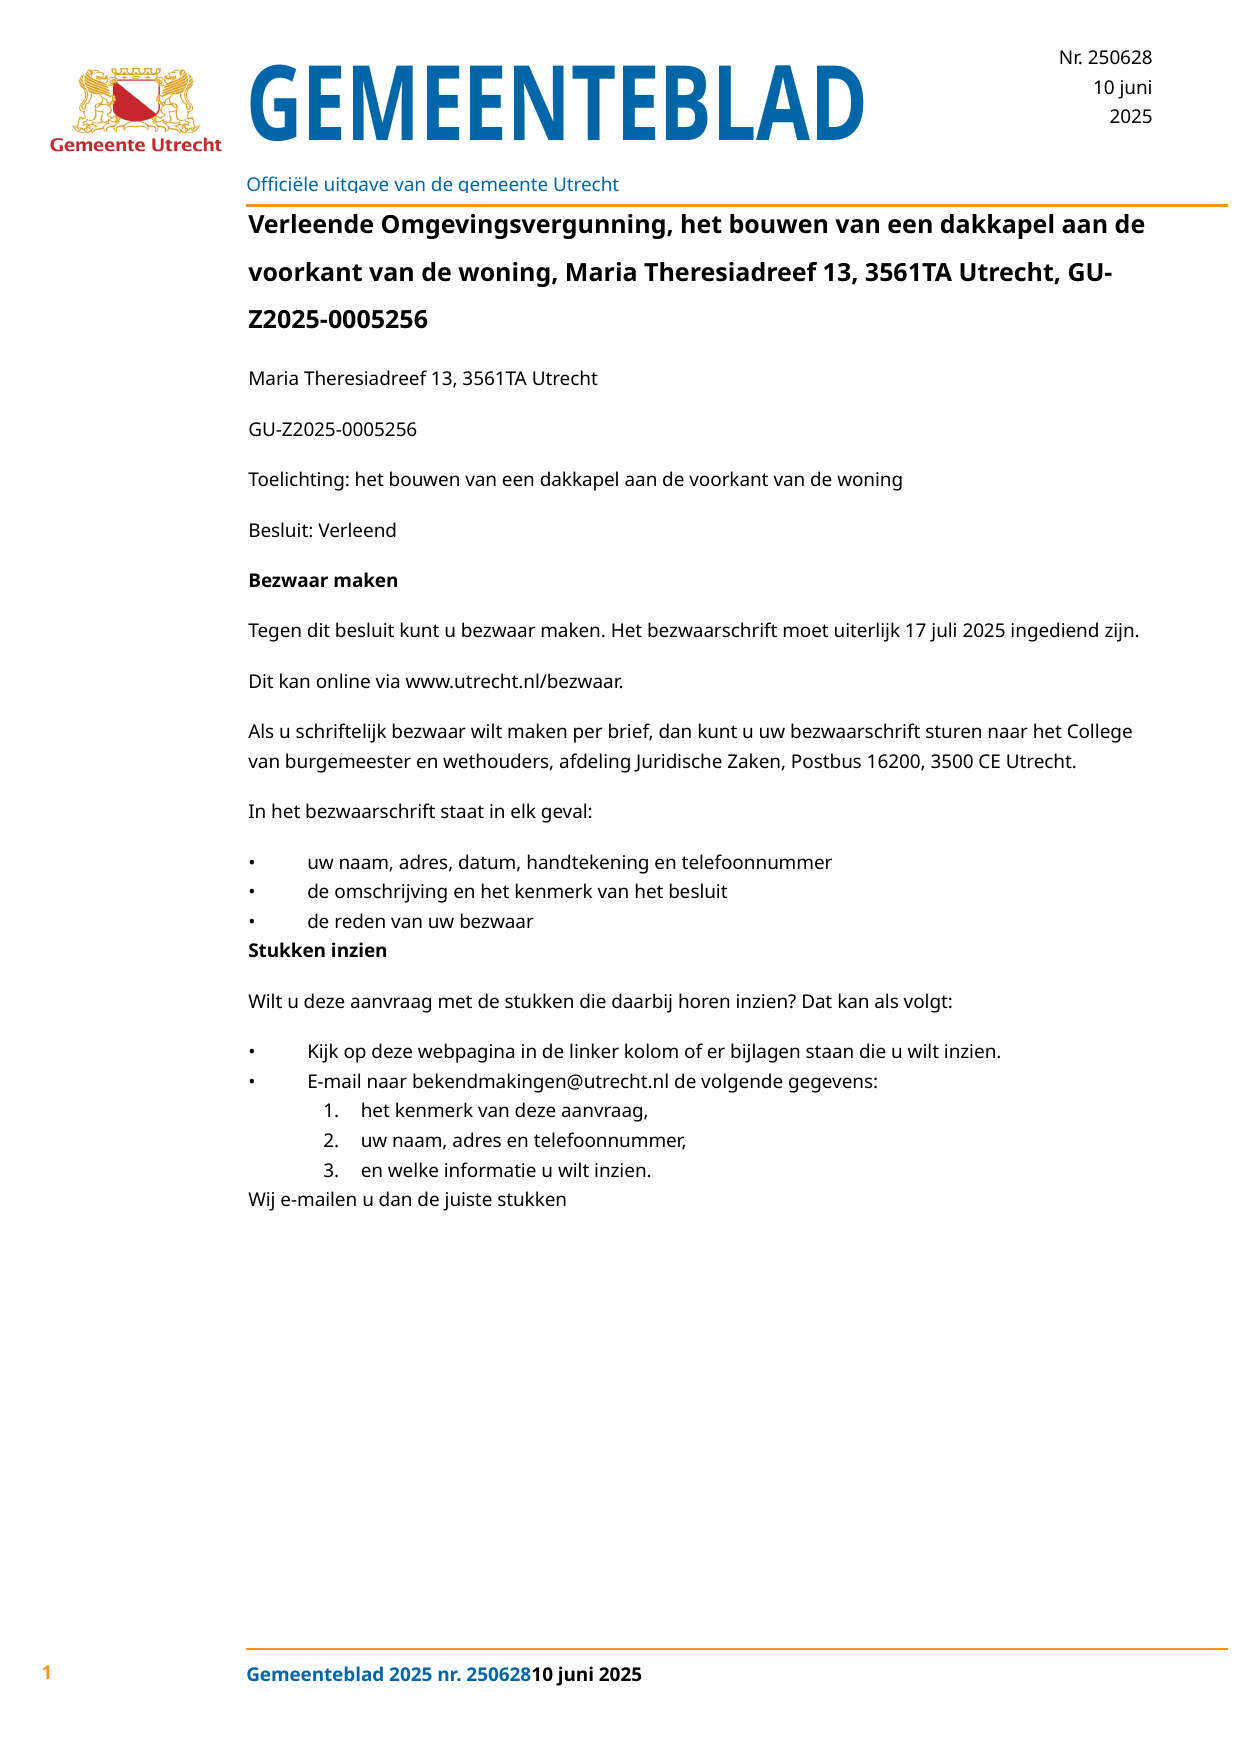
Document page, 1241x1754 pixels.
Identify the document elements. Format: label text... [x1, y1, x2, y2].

text Tegen dit besluit kunt u bezwaar maken. Het bezwaarschrift moet uiterlijk 17 juli 2025 ingediend zijn. [248, 618, 1152, 643]
list de reden van uw bezwaar [248, 908, 1152, 934]
picture [41, 47, 231, 172]
text Bezwaar maken [248, 567, 1152, 593]
text Maria Theresiadreef 13, 3561TA Utrecht [248, 366, 1152, 391]
text Als u schriftelijk bezwaar wilt maken per brief, dan kunt u uw bezwaarschrift sturen naar het College van burgemeester en wethouders, afdeling Juridische Zaken, Postbus 16200, 3500 CE Utrecht. [248, 718, 1152, 774]
text In het bezwaarschrift staat in elk geval: [248, 798, 1152, 824]
list Kijk op deze webpagina in de linker kolom of er bijlagen staan die u wilt inzien. [248, 1038, 1152, 1064]
text Verleende Omgevingsvergunning, het bouwen van een dakkapel aan de voorkant van de woning, Maria Theresiadreef 13, 3561TA Utrecht, GU-Z2025-0005256 [248, 207, 1152, 336]
text Wilt u deze aanvraag met de stukken die daarbij horen inzien? Dat kan als volgt: [248, 988, 1152, 1014]
list en welke informatie u wilt inzien. [323, 1157, 1152, 1182]
text Toelichting: het bouwen van een dakkapel aan de voorkant van de woning [248, 466, 1152, 492]
list uw naam, adres en telefoonnummer, [323, 1127, 1152, 1153]
list het kenmerk van deze aanvraag, [323, 1098, 1152, 1123]
list de omschrijving en het kenmerk van het besluit [248, 878, 1152, 904]
text Stukken inzien [248, 938, 1152, 963]
text Wij e-mailen u dan de juiste stukken [248, 1186, 1152, 1212]
text Dit kan online via www.utrecht.nl/bezwaar. [248, 668, 1152, 694]
list E-mail naar bekendmakingen@utrecht.nl de volgende gegevens: [248, 1068, 1152, 1094]
text GU-Z2025-0005256 [248, 416, 1152, 442]
list uw naam, adres, datum, handtekening en telefoonnummer [248, 849, 1152, 874]
text Besluit: Verleend [248, 517, 1152, 542]
